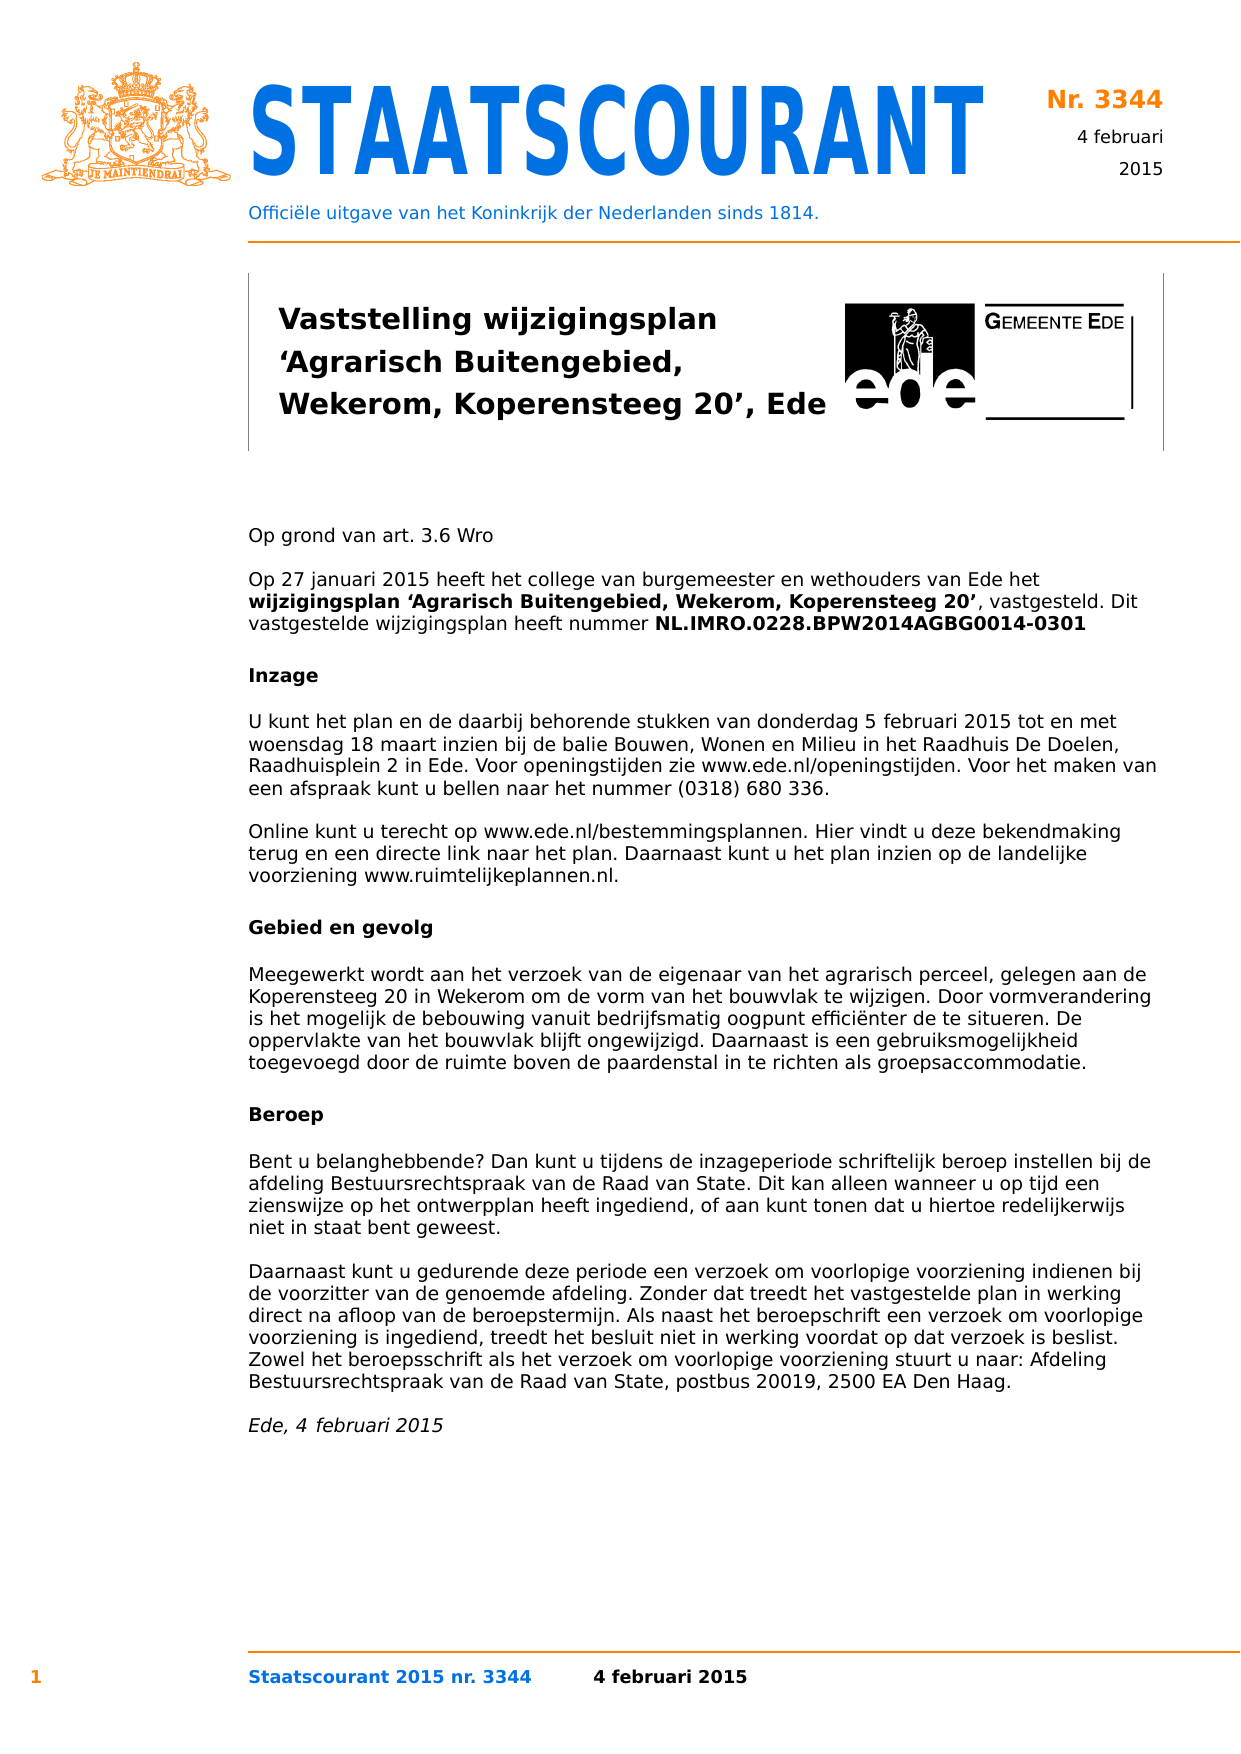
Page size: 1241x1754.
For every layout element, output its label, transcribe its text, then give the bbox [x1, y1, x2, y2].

text U kunt het plan en de daarbij behorende stukken van donderdag 5 februari 2015 tot en met woensdag 18 maart inzien bij de balie Bouwen, Wonen en Milieu in het Raadhuis De Doelen, Raadhuisplein 2 in Ede. Voor openingstijden zie www.ede.nl/openingstijden. Voor het maken van een afspraak kunt u bellen naar het nummer (0318) 680 336. [248, 711, 1163, 799]
text Op 27 januari 2015 heeft het college van burgemeester en wethouders van Ede het wijzigingsplan ‘Agrarisch Buitengebied, Wekerom, Koperensteeg 20’, vastgesteld. Dit vastgestelde wijzigingsplan heeft nummer NL.IMRO.0228.BPW2014AGBG0014-0301 [248, 568, 1163, 634]
text Meegewerkt wordt aan het verzoek van de eigenaar van het agrarisch perceel, gelegen aan de Koperensteeg 20 in Wekerom om de vorm van het bouwvlak te wijzigen. Door vormverandering is het mogelijk de bebouwing vanuit bedrijfsmatig oogpunt efficiënter de te situeren. De oppervlakte van het bouwvlak blijft ongewijzigd. Daarnaast is een gebruiksmogelijkheid toegevoegd door de ruimte boven de paardenstal in te richten als groepsaccommodatie. [248, 964, 1163, 1074]
text Daarnaast kunt u gedurende deze periode een verzoek om voorlopige voorziening indienen bij de voorzitter van de genoemde afdeling. Zonder dat treedt het vastgestelde plan in werking direct na afloop van de beroepstermijn. Als naast het beroepschrift een verzoek om voorlopige voorziening is ingediend, treedt het besluit niet in werking voordat op dat verzoek is beslist. [248, 1261, 1163, 1349]
table_cell 4 februari [998, 121, 1240, 153]
table_cell Officiële uitgave van het Koninkrijk der Nederlanden sinds 1814. [248, 203, 1240, 241]
subtitle Inzage [248, 664, 1163, 686]
table_header STAATSCOURANT [248, 62, 998, 203]
text Ede, 4 februari 2015 [248, 1414, 1163, 1437]
picture [844, 302, 1134, 421]
picture [41, 62, 231, 186]
text Bent u belanghebbende? Dan kunt u tijdens de inzageperiode schriftelijk beroep instellen bij de afdeling Bestuursrechtspraak van de Raad van State. Dit kan alleen wanneer u op tijd een zienswijze op het ontwerpplan heeft ingediend, of aan kunt tonen dat u hiertoe redelijkerwijs niet in staat bent geweest. [248, 1151, 1163, 1239]
text Zowel het beroepsschrift als het verzoek om voorlopige voorziening stuurt u naar: Afdeling Bestuursrechtspraak van de Raad van State, postbus 20019, 2500 EA Den Haag. [248, 1349, 1163, 1393]
subtitle Beroep [248, 1104, 1163, 1126]
text Op grond van art. 3.6 Wro [248, 525, 1163, 547]
text Online kunt u terecht op www.ede.nl/bestemmingsplannen. Hier vindt u deze bekendmaking terug en een directe link naar het plan. Daarnaast kunt u het plan inzien op de landelijke voorziening www.ruimtelijkeplannen.nl. [248, 821, 1163, 887]
subtitle Gebied en gevolg [248, 917, 1163, 939]
table_header [25, 62, 248, 241]
subtitle Vaststelling wijzigingsplan ‘Agrarisch Buitengebied, Wekerom, Koperensteeg 20’, Ede [249, 273, 1163, 451]
table_cell 2015 [998, 153, 1240, 203]
table_header Nr. 3344 [998, 62, 1240, 121]
